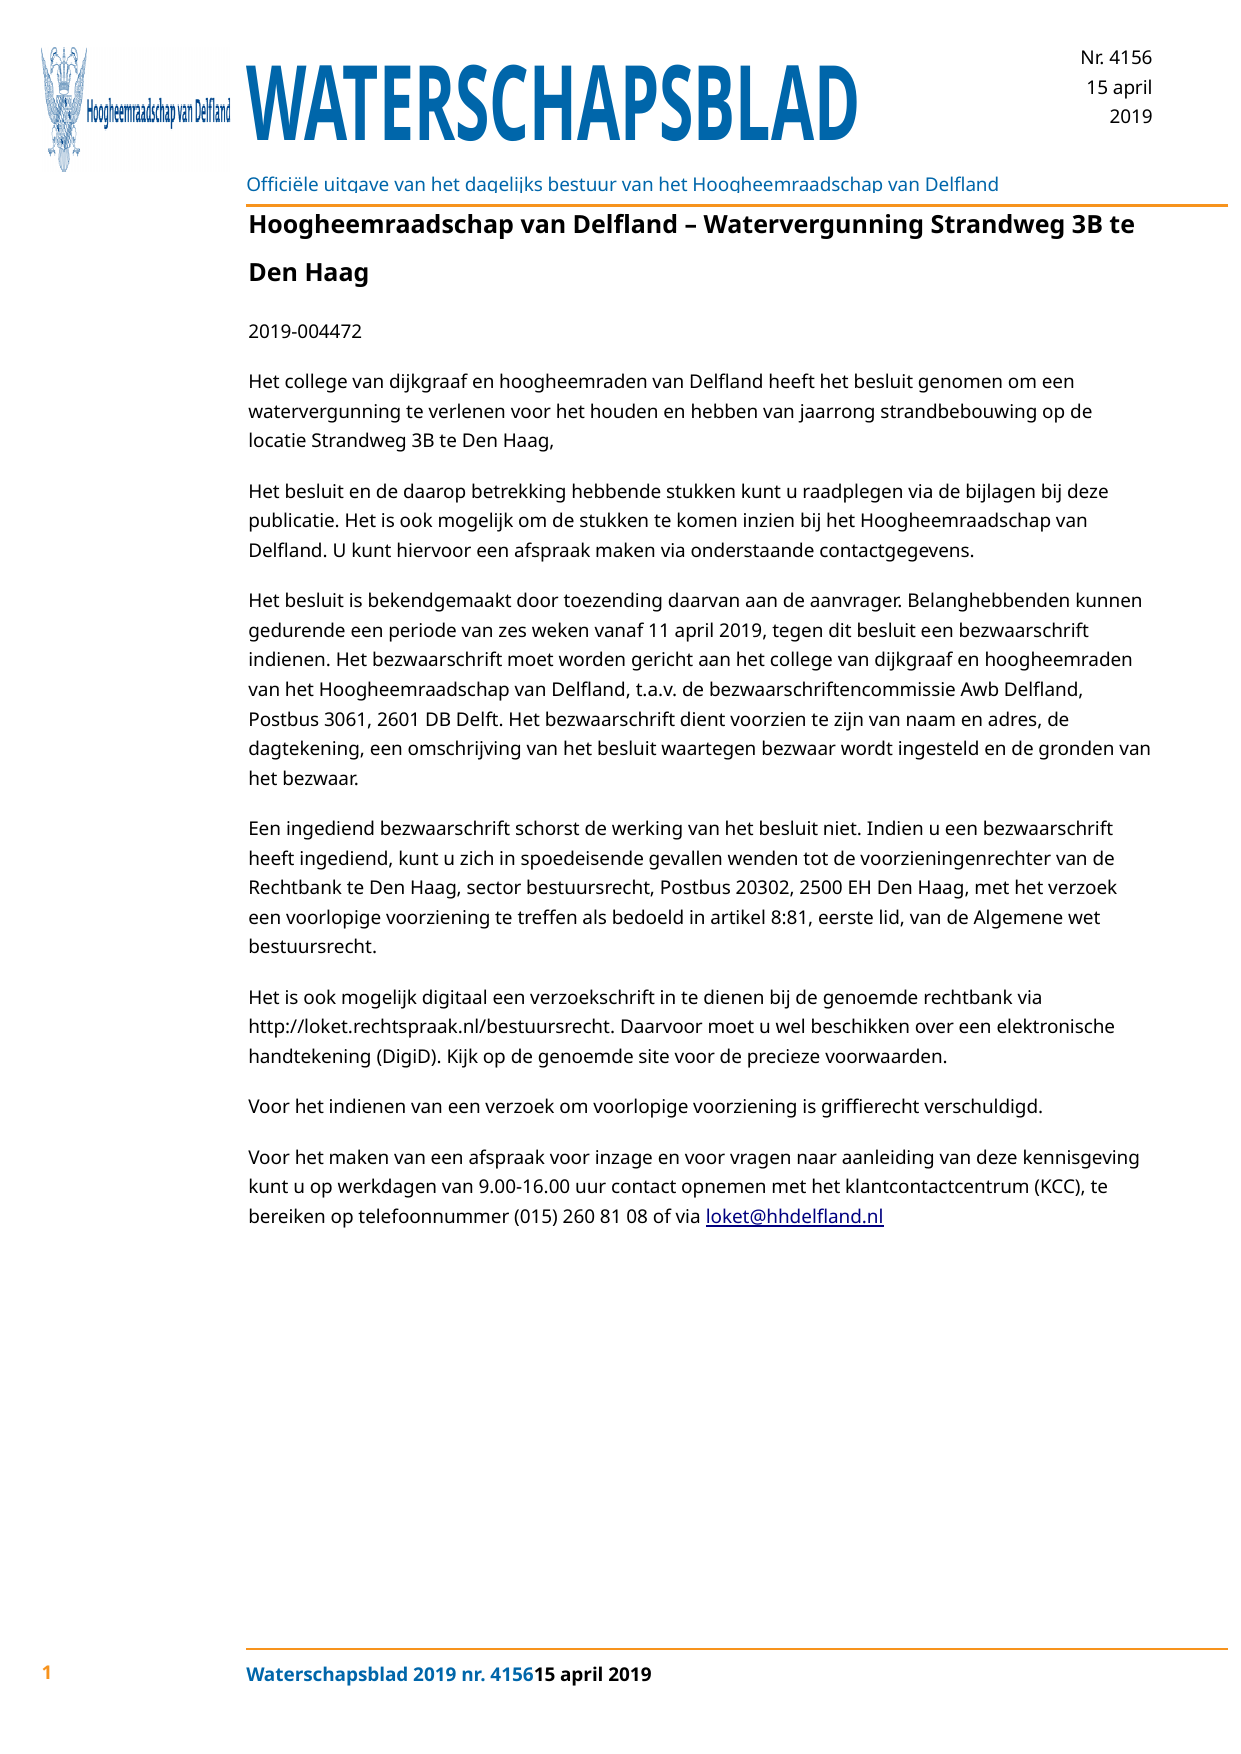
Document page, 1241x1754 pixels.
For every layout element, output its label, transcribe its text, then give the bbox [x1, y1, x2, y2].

picture [41, 47, 231, 172]
text 2019-004472 [248, 318, 1152, 344]
text Voor het maken van een afspraak voor inzage en voor vragen naar aanleiding van deze kennisgeving kunt u op werkdagen van 9.00-16.00 uur contact opnemen met het klantcontactcentrum (KCC), te bereiken op telefoonnummer (015) 260 81 08 of via loket@hhdelfland.nl [248, 1144, 1152, 1229]
text Het besluit is bekendgemaakt door toezending daarvan aan de aanvrager. Belanghebbenden kunnen gedurende een periode van zes weken vanaf 11 april 2019, tegen dit besluit een bezwaarschrift indienen. Het bezwaarschrift moet worden gericht aan het college van dijkgraaf en hoogheemraden van het Hoogheemraadschap van Delfland, t.a.v. de bezwaarschriftencommissie Awb Delfland, Postbus 3061, 2601 DB Delft. Het bezwaarschrift dient voorzien te zijn van naam en adres, de dagtekening, een omschrijving van het besluit waartegen bezwaar wordt ingesteld en de gronden van het bezwaar. [248, 587, 1152, 791]
text Het is ook mogelijk digitaal een verzoekschrift in te dienen bij de genoemde rechtbank via http://loket.rechtspraak.nl/bestuursrecht. Daarvoor moet u wel beschikken over een elektronische handtekening (DigiD). Kijk op de genoemde site voor de precieze voorwaarden. [248, 984, 1152, 1069]
text Voor het indienen van een verzoek om voorlopige voorziening is griffierecht verschuldigd. [248, 1094, 1152, 1119]
text Hoogheemraadschap van Delfland – Watervergunning Strandweg 3B te Den Haag [248, 207, 1152, 288]
text Het college van dijkgraaf en hoogheemraden van Delfland heeft het besluit genomen om een watervergunning te verlenen voor het houden en hebben van jaarrong strandbebouwing op de locatie Strandweg 3B te Den Haag, [248, 368, 1152, 453]
text Het besluit en de daarop betrekking hebbende stukken kunt u raadplegen via de bijlagen bij deze publicatie. Het is ook mogelijk om de stukken te komen inzien bij het Hoogheemraadschap van Delfland. U kunt hiervoor een afspraak maken via onderstaande contactgegevens. [248, 478, 1152, 563]
text Een ingediend bezwaarschrift schorst de werking van het besluit niet. Indien u een bezwaarschrift heeft ingediend, kunt u zich in spoedeisende gevallen wenden tot de voorzieningenrechter van de Rechtbank te Den Haag, sector bestuursrecht, Postbus 20302, 2500 EH Den Haag, met het verzoek een voorlopige voorziening te treffen als bedoeld in artikel 8:81, eerste lid, van de Algemene wet bestuursrecht. [248, 815, 1152, 959]
